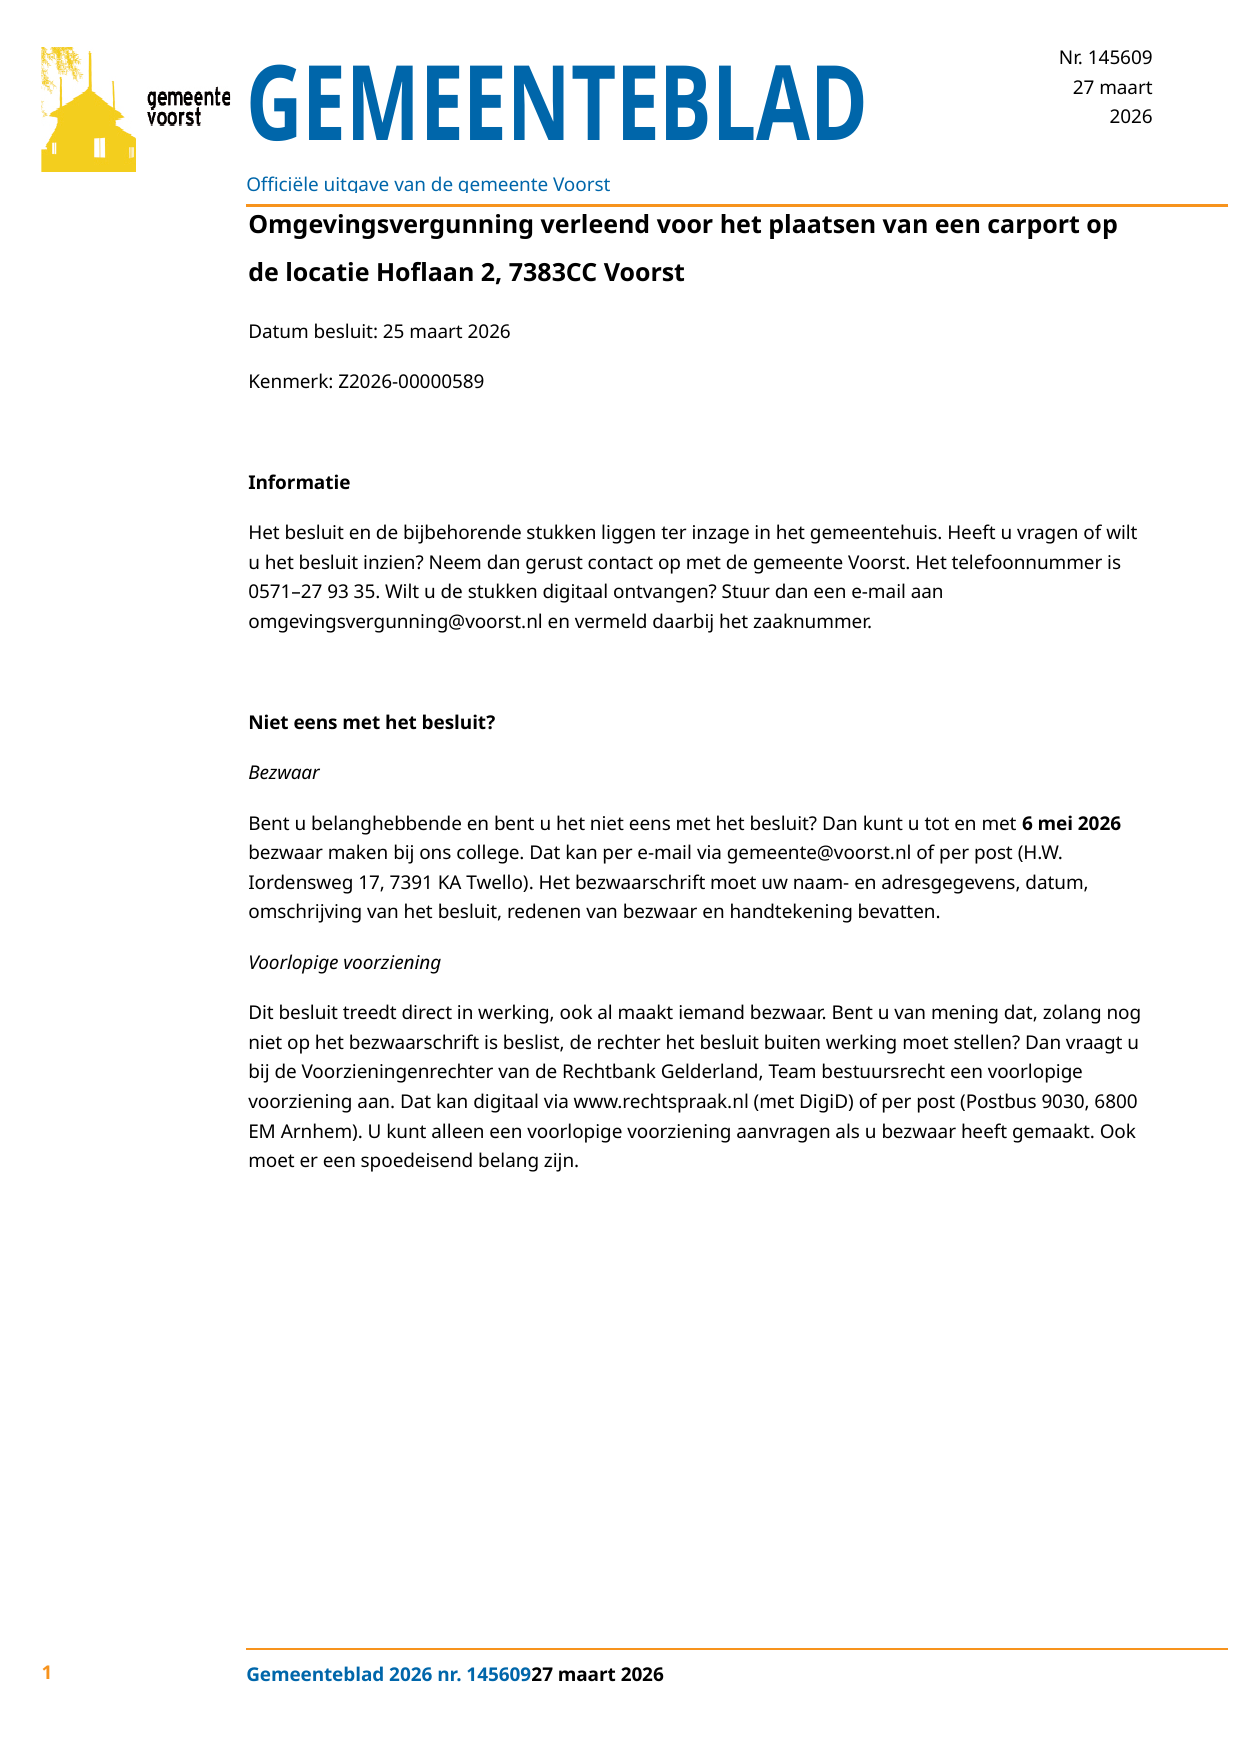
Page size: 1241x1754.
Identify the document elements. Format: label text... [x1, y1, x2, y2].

text Omgevingsvergunning verleend voor het plaatsen van een carport op de locatie Hoflaan 2, 7383CC Voorst [248, 207, 1152, 288]
text Bent u belanghebbende en bent u het niet eens met het besluit? Dan kunt u tot en met 6 mei 2026 bezwaar maken bij ons college. Dat kan per e-mail via gemeente@voorst.nl of per post (H.W. Iordensweg 17, 7391 KA Twello). Het bezwaarschrift moet uw naam- en adresgegevens, datum, omschrijving van het besluit, redenen van bezwaar en handtekening bevatten. [248, 810, 1152, 924]
text Het besluit en de bijbehorende stukken liggen ter inzage in het gemeentehuis. Heeft u vragen of wilt u het besluit inzien? Neem dan gerust contact op met de gemeente Voorst. Het telefoonnummer is 0571–27 93 35. Wilt u de stukken digitaal ontvangen? Stuur dan een e-mail aan omgevingsvergunning@voorst.nl en vermeld daarbij het zaaknummer. [248, 519, 1152, 634]
text Informatie [248, 469, 1152, 495]
text Dit besluit treedt direct in werking, ook al maakt iemand bezwaar. Bent u van mening dat, zolang nog niet op het bezwaarschrift is beslist, de rechter het besluit buiten werking moet stellen? Dan vraagt u bij de Voorzieningenrechter van de Rechtbank Gelderland, Team bestuursrecht een voorlopige voorziening aan. Dat kan digitaal via www.rechtspraak.nl (met DigiD) of per post (Postbus 9030, 6800 EM Arnhem). U kunt alleen een voorlopige voorziening aanvragen als u bezwaar heeft gemaakt. Ook moet er een spoedeisend belang zijn. [248, 999, 1152, 1173]
text Bezwaar [248, 759, 1152, 785]
text Voorlopige voorziening [248, 949, 1152, 975]
text Datum besluit: 25 maart 2026 [248, 318, 1152, 344]
text Niet eens met het besluit? [248, 709, 1152, 735]
text Kenmerk: Z2026-00000589 [248, 368, 1152, 394]
picture [41, 47, 231, 172]
